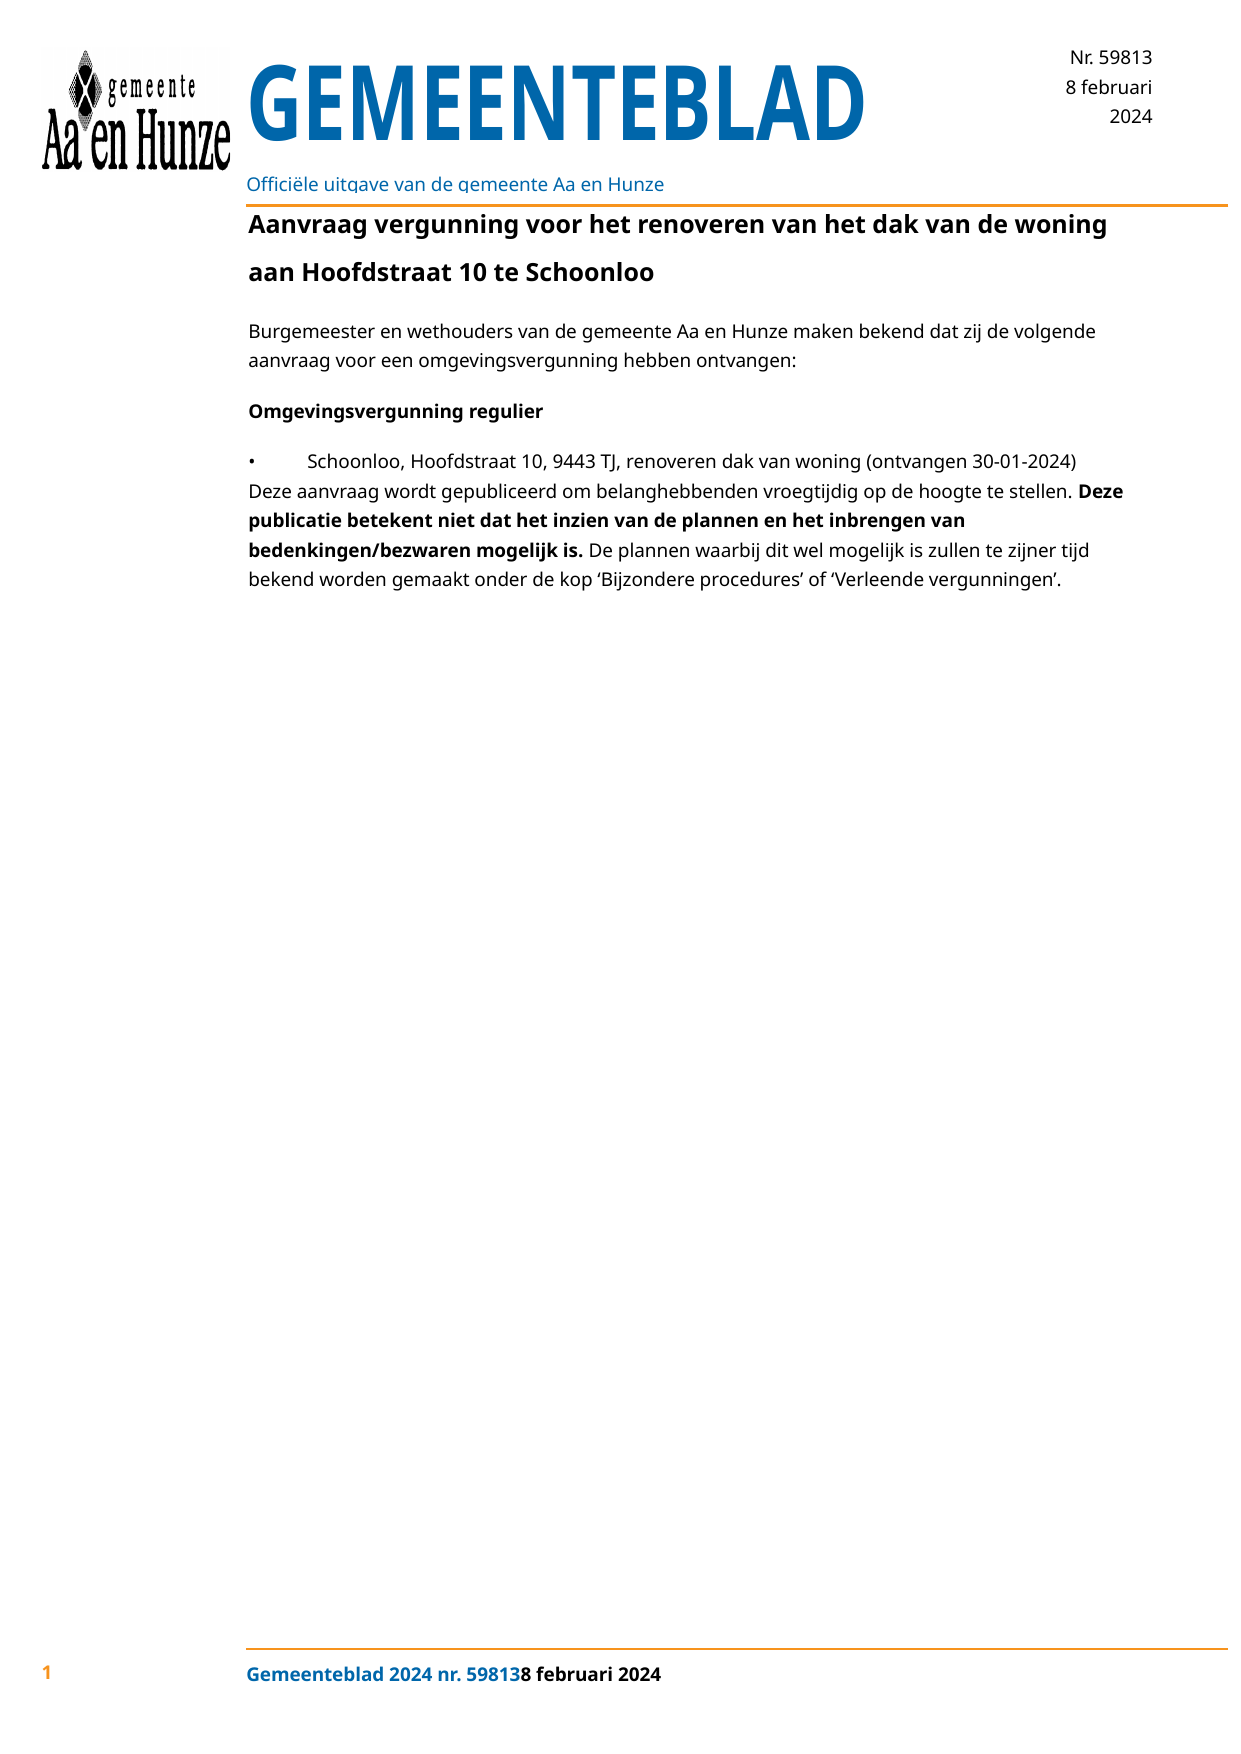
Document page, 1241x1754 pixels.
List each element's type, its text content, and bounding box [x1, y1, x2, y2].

text Aanvraag vergunning voor het renoveren van het dak van de woning aan Hoofdstraat 10 te Schoonloo [248, 207, 1152, 288]
text Burgemeester en wethouders van de gemeente Aa en Hunze maken bekend dat zij de volgende aanvraag voor een omgevingsvergunning hebben ontvangen: [248, 318, 1152, 373]
text Omgevingsvergunning regulier [248, 398, 1152, 424]
picture [41, 47, 231, 172]
text Deze aanvraag wordt gepubliceerd om belanghebbenden vroegtijdig op de hoogte te stellen. Deze publicatie betekent niet dat het inzien van de plannen en het inbrengen van bedenkingen/bezwaren mogelijk is. De plannen waarbij dit wel mogelijk is zullen te zijner tijd bekend worden gemaakt onder de kop ‘Bijzondere procedures’ of ‘Verleende vergunningen’. [248, 478, 1152, 592]
list Schoonloo, Hoofdstraat 10, 9443 TJ, renoveren dak van woning (ontvangen 30-01-2024) [248, 448, 1152, 474]
